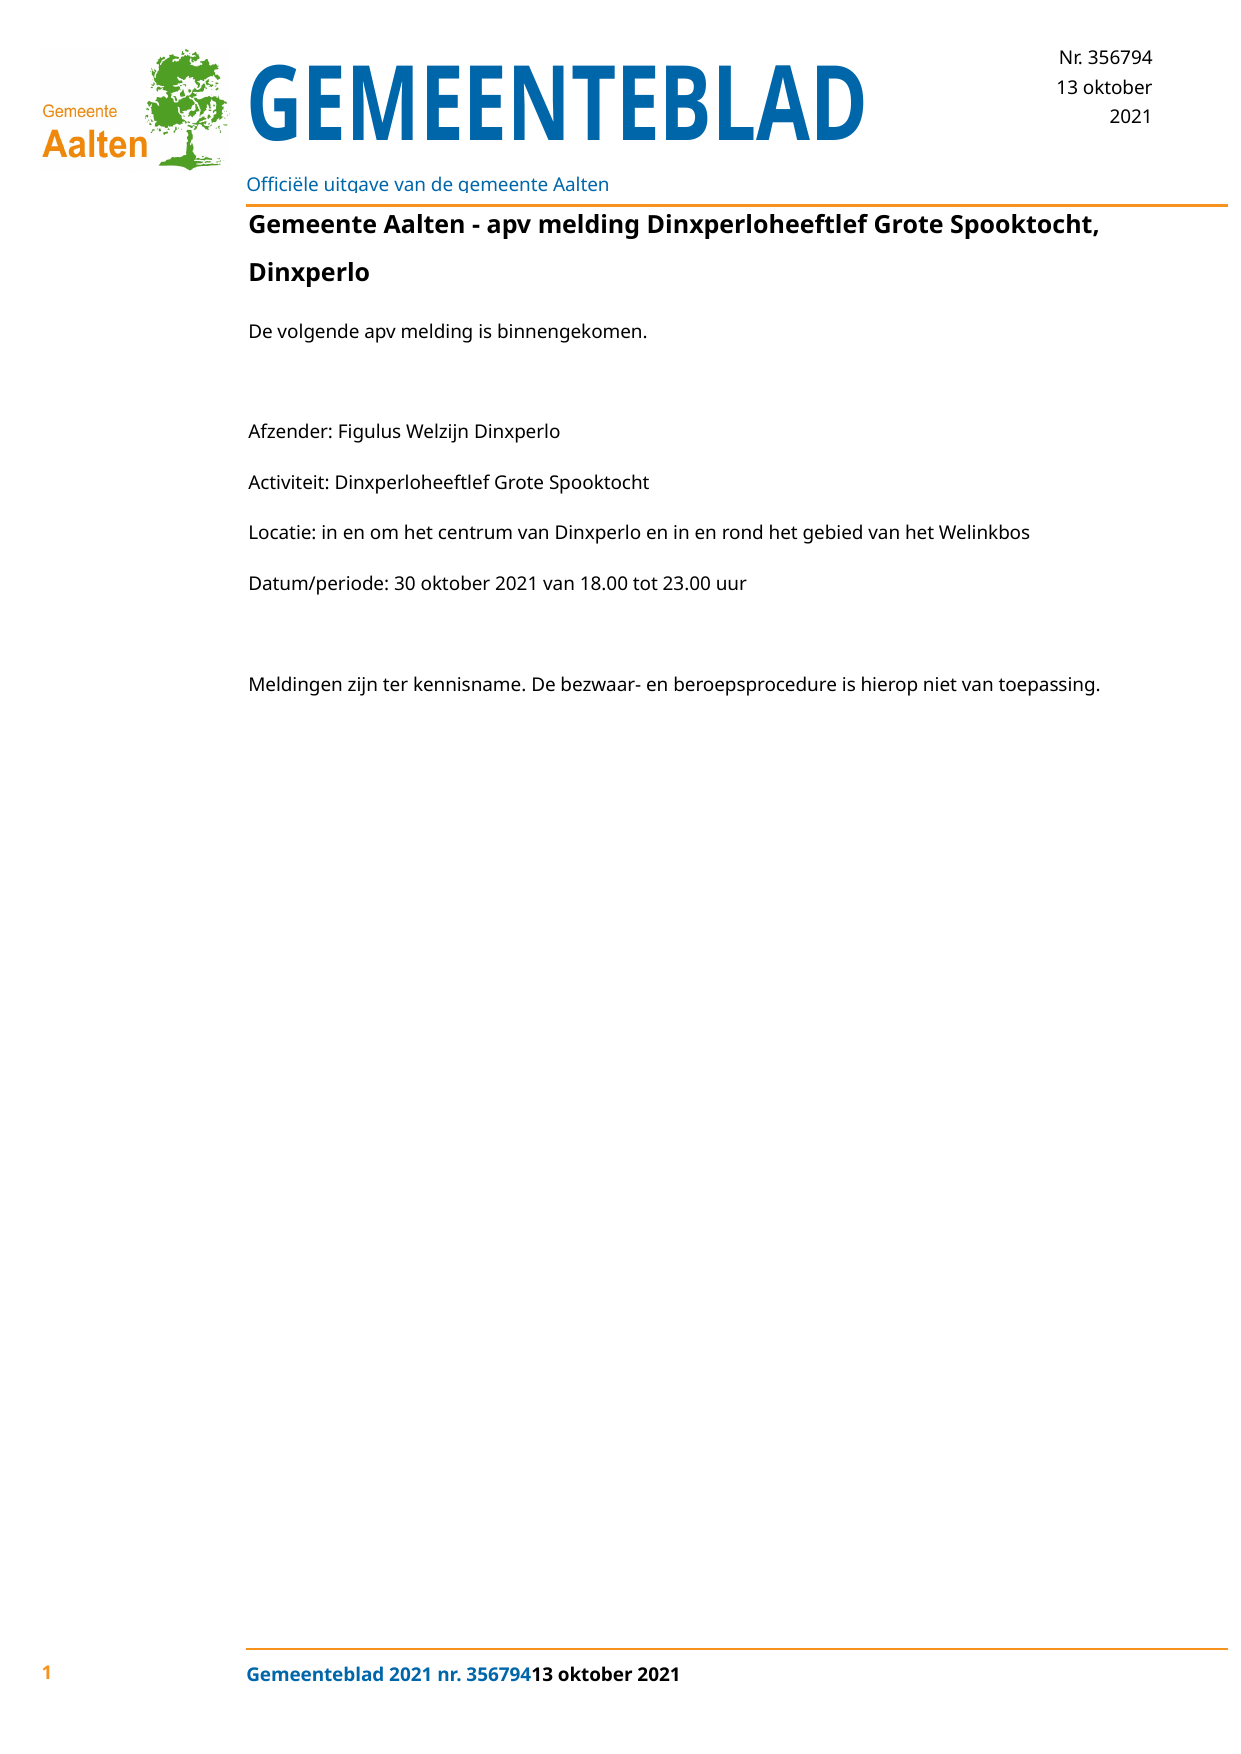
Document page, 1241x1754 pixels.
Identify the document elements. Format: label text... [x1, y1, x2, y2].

text Meldingen zijn ter kennisname. De bezwaar- en beroepsprocedure is hierop niet van toepassing. [248, 671, 1152, 697]
text Gemeente Aalten - apv melding Dinxperloheeftlef Grote Spooktocht, Dinxperlo [248, 207, 1152, 288]
text Activiteit: Dinxperloheeftlef Grote Spooktocht [248, 469, 1152, 495]
text Datum/periode: 30 oktober 2021 van 18.00 tot 23.00 uur [248, 570, 1152, 596]
picture [41, 47, 231, 172]
text De volgende apv melding is binnengekomen. [248, 318, 1152, 344]
text Afzender: Figulus Welzijn Dinxperlo [248, 419, 1152, 444]
text Locatie: in en om het centrum van Dinxperlo en in en rond het gebied van het Welinkbos [248, 519, 1152, 545]
